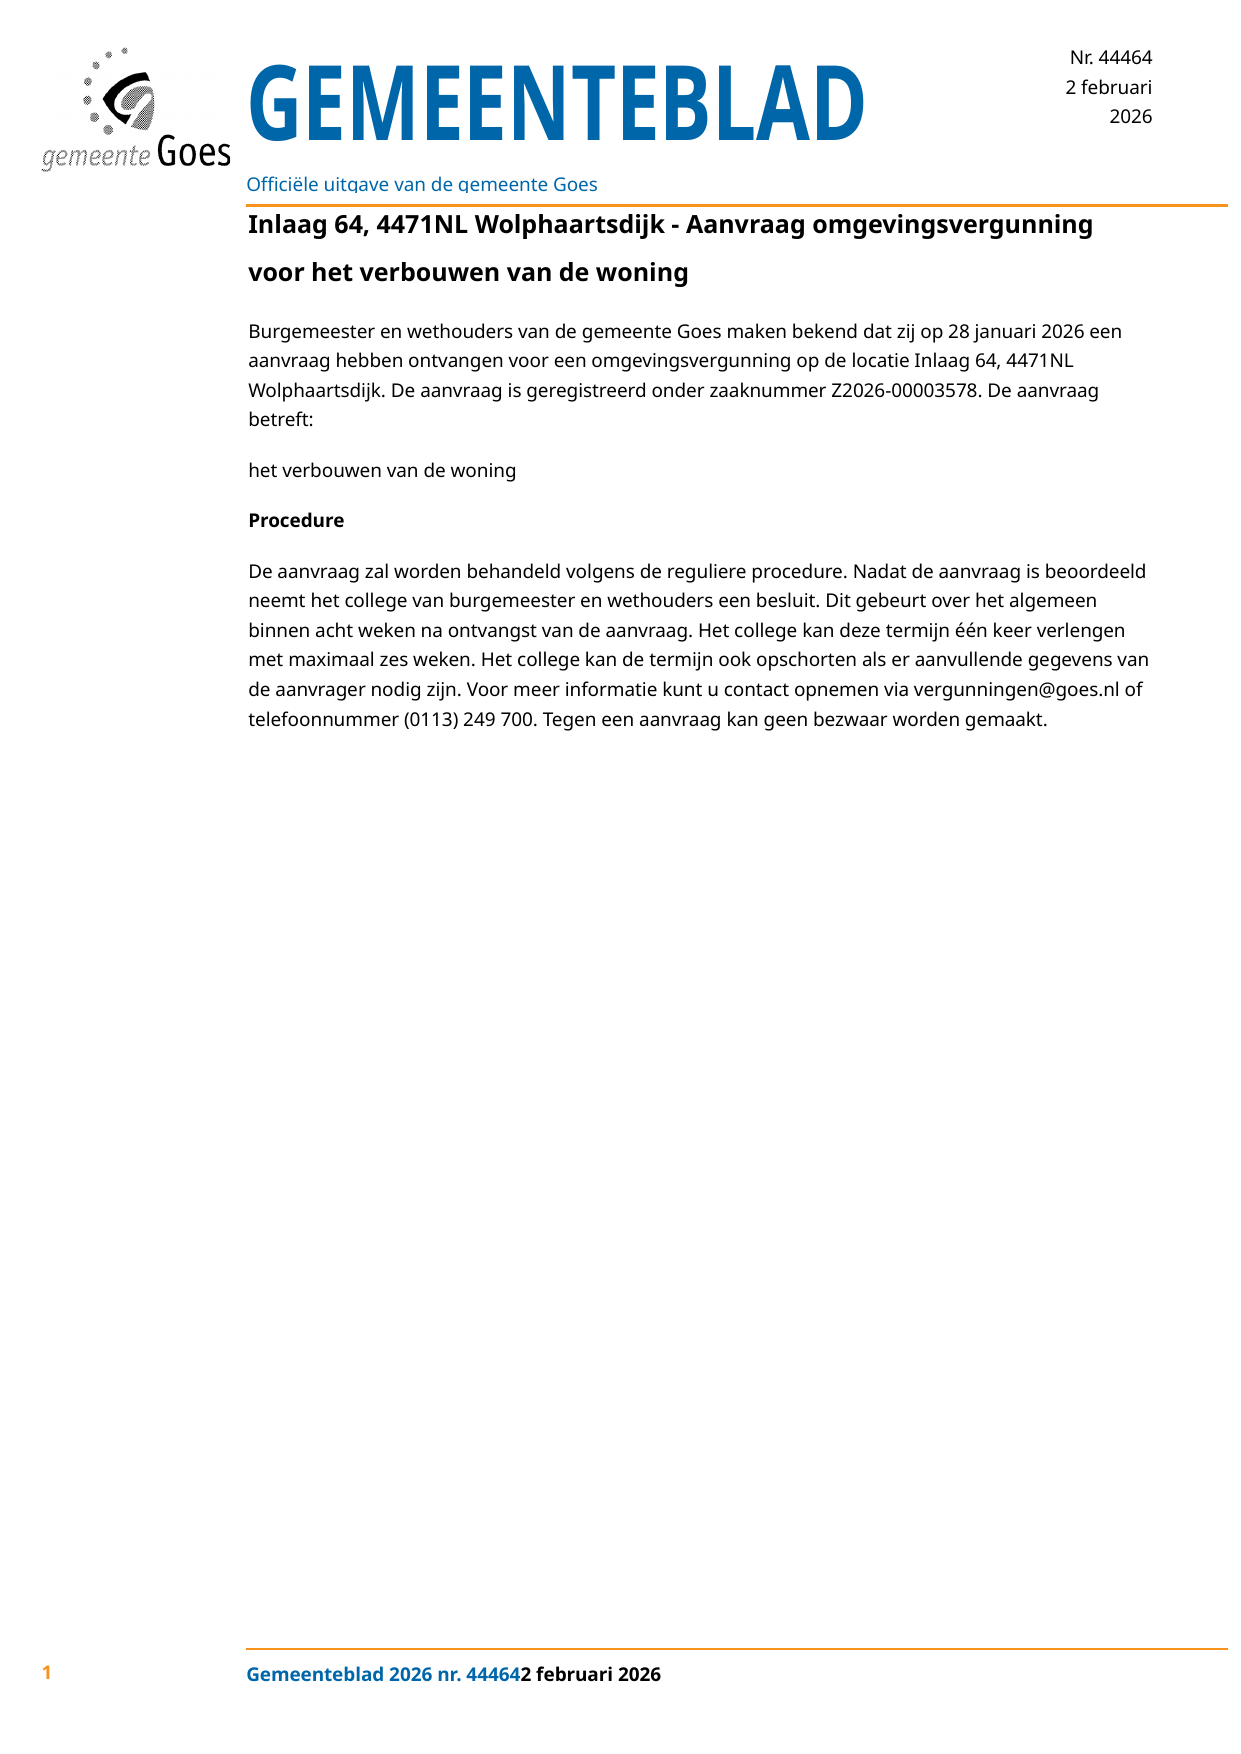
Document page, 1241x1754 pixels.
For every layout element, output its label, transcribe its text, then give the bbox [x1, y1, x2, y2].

text Inlaag 64, 4471NL Wolphaartsdijk - Aanvraag omgevingsvergunning voor het verbouwen van de woning [248, 207, 1152, 288]
text De aanvraag zal worden behandeld volgens de reguliere procedure. Nadat de aanvraag is beoordeeld neemt het college van burgemeester en wethouders een besluit. Dit gebeurt over het algemeen binnen acht weken na ontvangst van de aanvraag. Het college kan deze termijn één keer verlengen met maximaal zes weken. Het college kan de termijn ook opschorten als er aanvullende gegevens van de aanvrager nodig zijn. Voor meer informatie kunt u contact opnemen via vergunningen@goes.nl of telefoonnummer (0113) 249 700. Tegen een aanvraag kan geen bezwaar worden gemaakt. [248, 558, 1152, 732]
picture [41, 47, 231, 172]
text Burgemeester en wethouders van de gemeente Goes maken bekend dat zij op 28 januari 2026 een aanvraag hebben ontvangen voor een omgevingsvergunning op de locatie Inlaag 64, 4471NL Wolphaartsdijk. De aanvraag is geregistreerd onder zaaknummer Z2026-00003578. De aanvraag betreft: [248, 318, 1152, 432]
text het verbouwen van de woning [248, 457, 1152, 483]
text Procedure [248, 507, 1152, 533]
